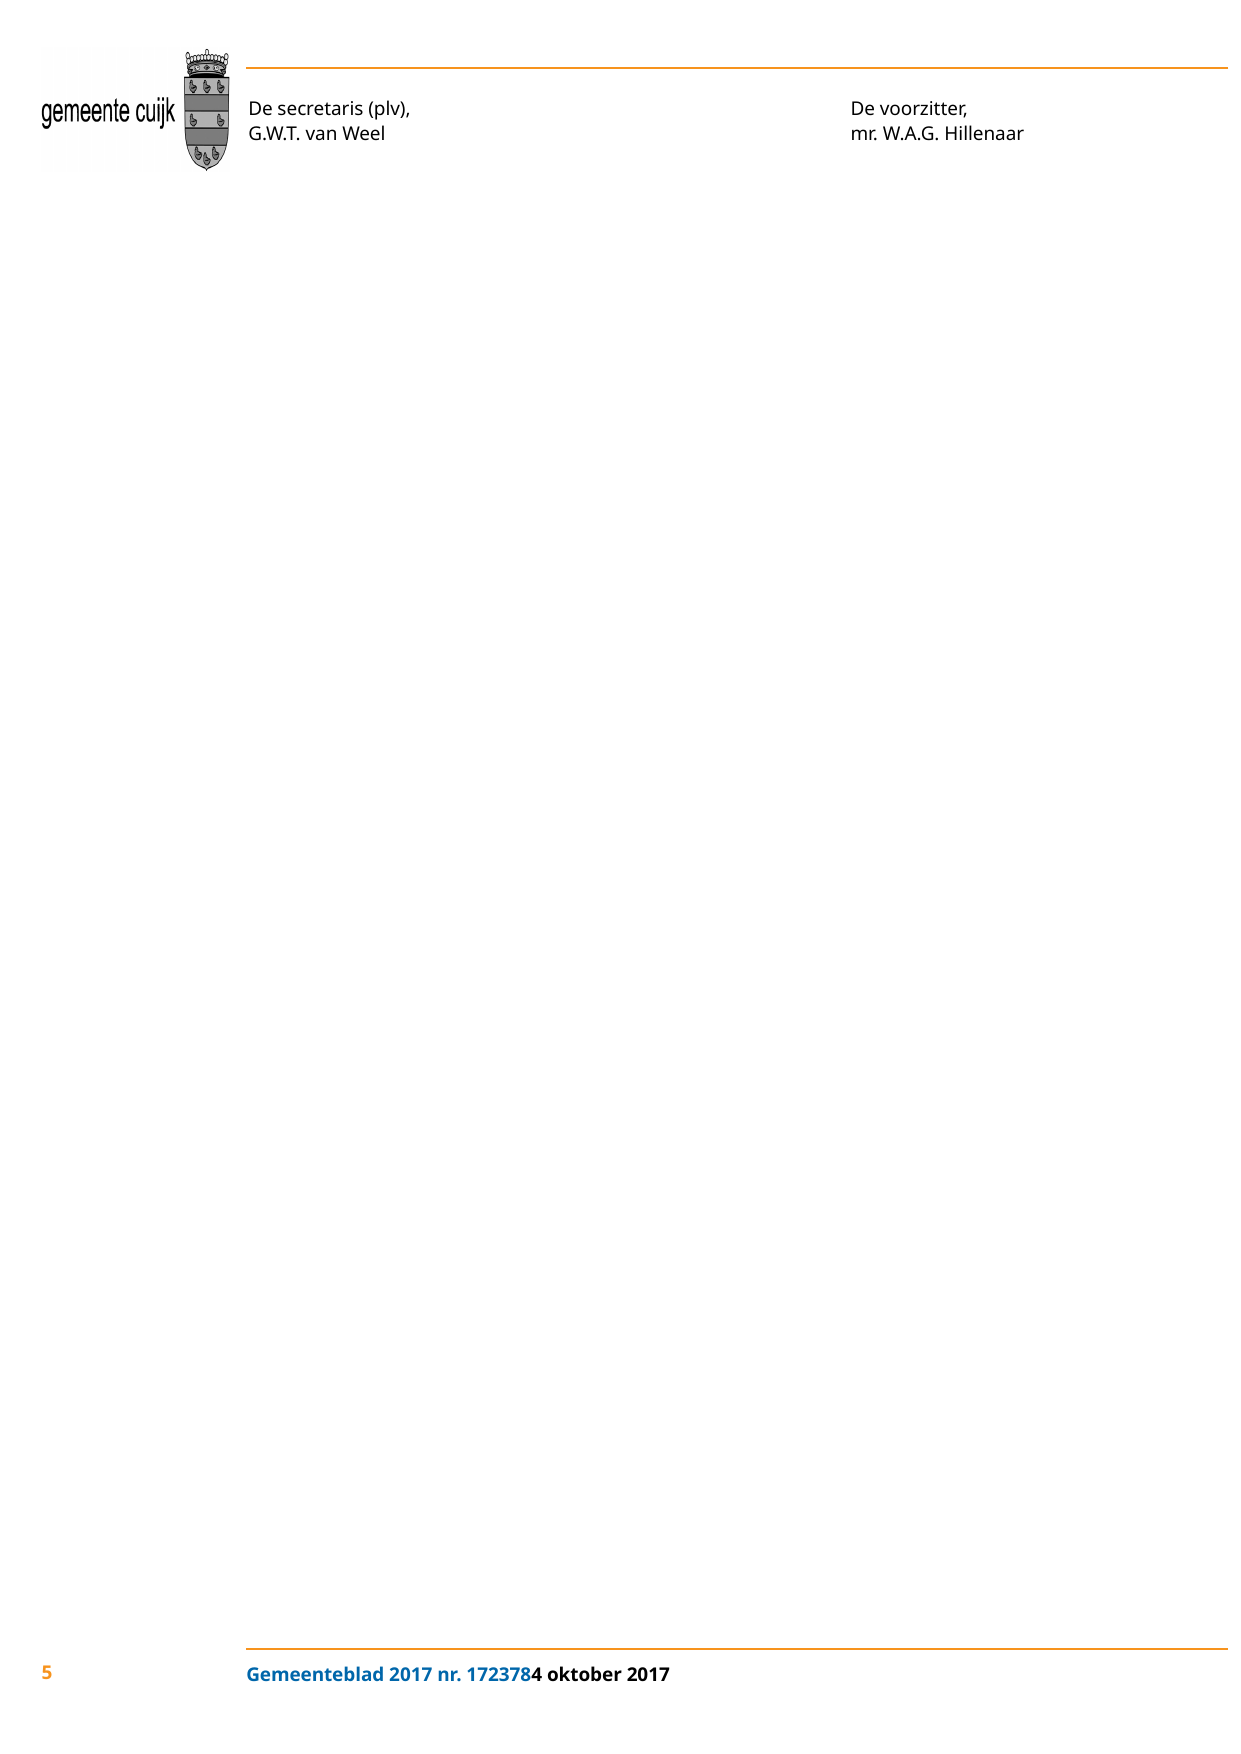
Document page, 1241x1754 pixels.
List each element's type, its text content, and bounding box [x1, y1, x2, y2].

table_cell mr. W.A.G. Hillenaar [850, 121, 1152, 146]
table_header De voorzitter, [850, 95, 1152, 121]
table_header [549, 95, 850, 121]
table_cell [549, 121, 850, 146]
picture [41, 47, 231, 172]
table_cell G.W.T. van Weel [248, 121, 549, 146]
table_header De secretaris (plv), [248, 95, 549, 121]
